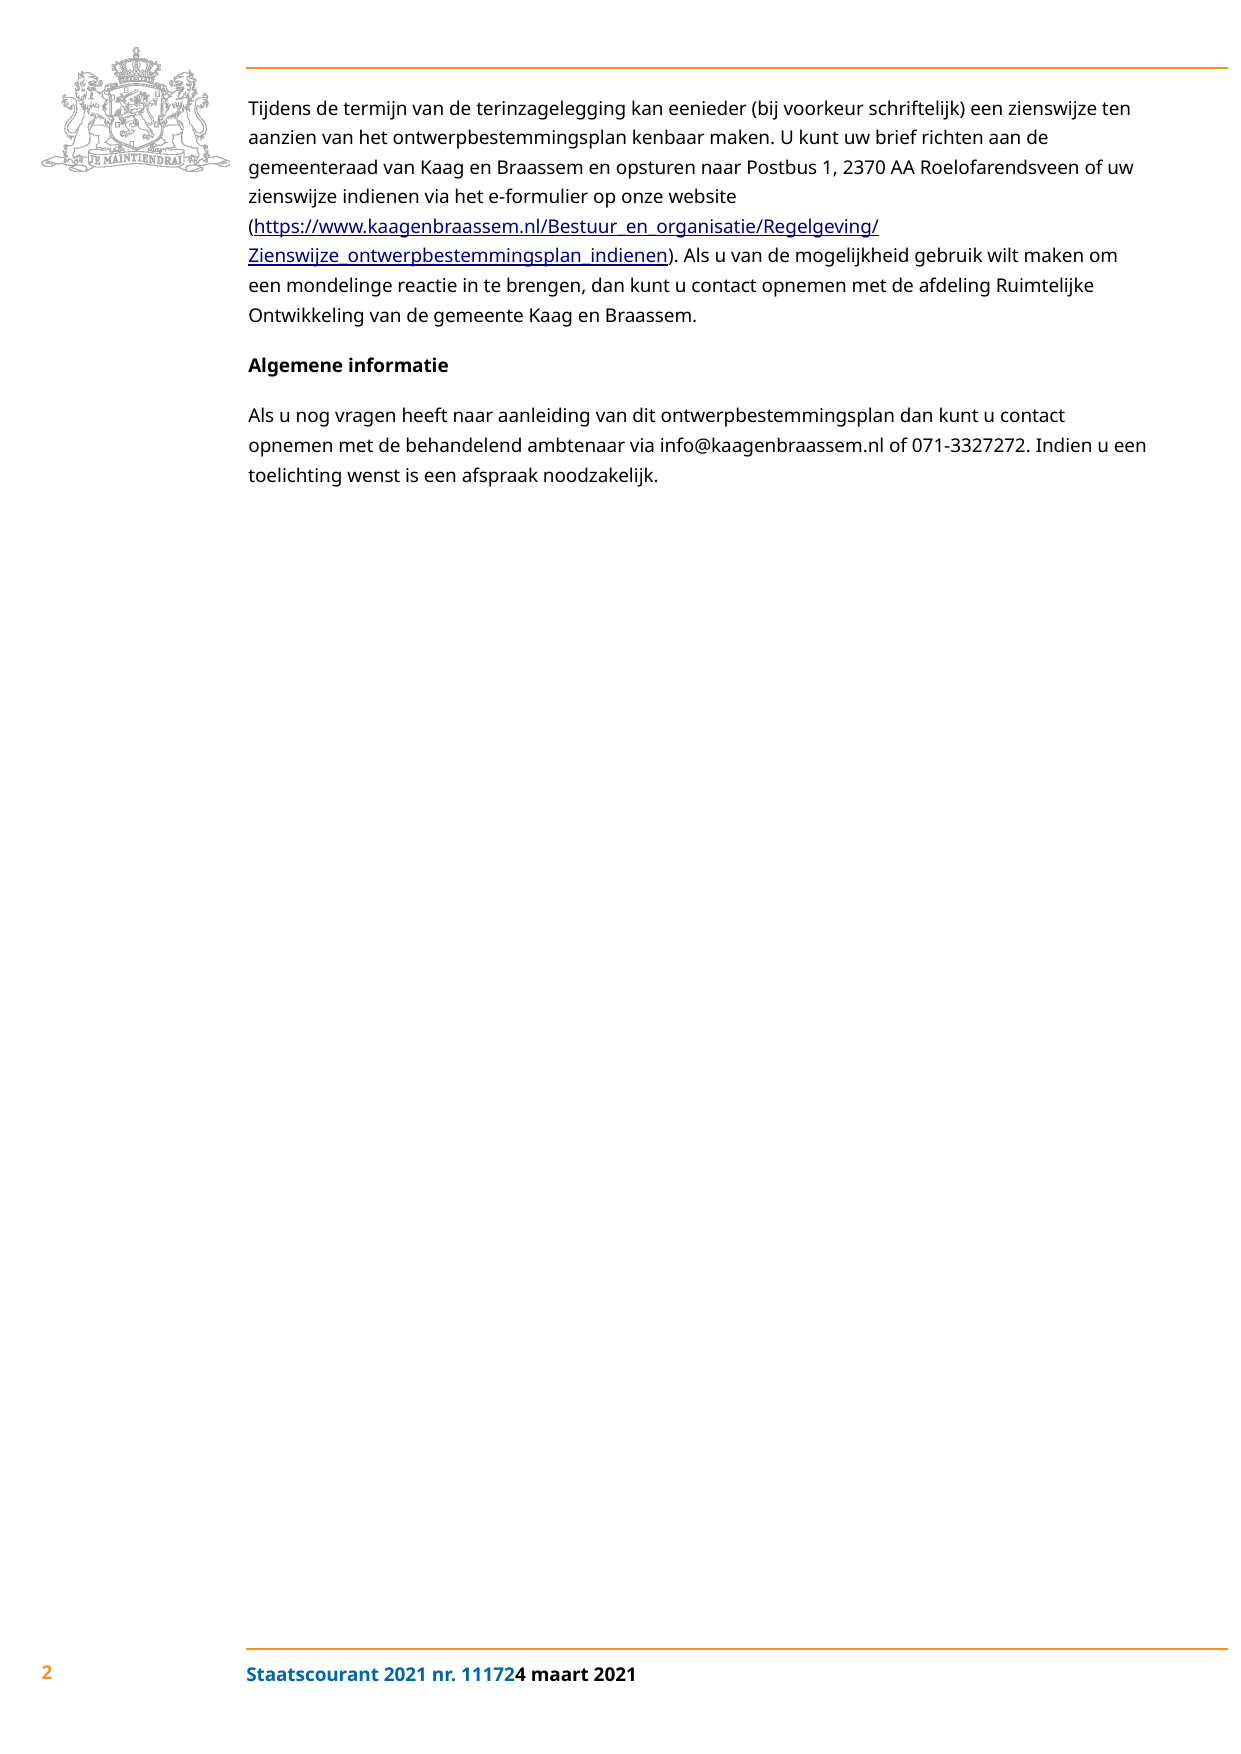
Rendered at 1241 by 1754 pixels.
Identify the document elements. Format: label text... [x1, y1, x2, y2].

picture [41, 47, 231, 172]
text Tijdens de termijn van de terinzagelegging kan eenieder (bij voorkeur schriftelijk) een zienswijze ten aanzien van het ontwerpbestemmingsplan kenbaar maken. U kunt uw brief richten aan de gemeenteraad van Kaag en Braassem en opsturen naar Postbus 1, 2370 AA Roelofarendsveen of uw zienswijze indienen via het e-formulier op onze website (https://www.kaagenbraassem.nl/Bestuur_en_organisatie/Regelgeving/Zienswijze_ontwerpbestemmingsplan_indienen). Als u van de mogelijkheid gebruik wilt maken om een mondelinge reactie in te brengen, dan kunt u contact opnemen met de afdeling Ruimtelijke Ontwikkeling van de gemeente Kaag en Braassem. [248, 95, 1152, 328]
text Algemene informatie [248, 352, 1152, 378]
text Als u nog vragen heeft naar aanleiding van dit ontwerpbestemmingsplan dan kunt u contact opnemen met de behandelend ambtenaar via info@kaagenbraassem.nl of 071-3327272. Indien u een toelichting wenst is een afspraak noodzakelijk. [248, 403, 1152, 488]
